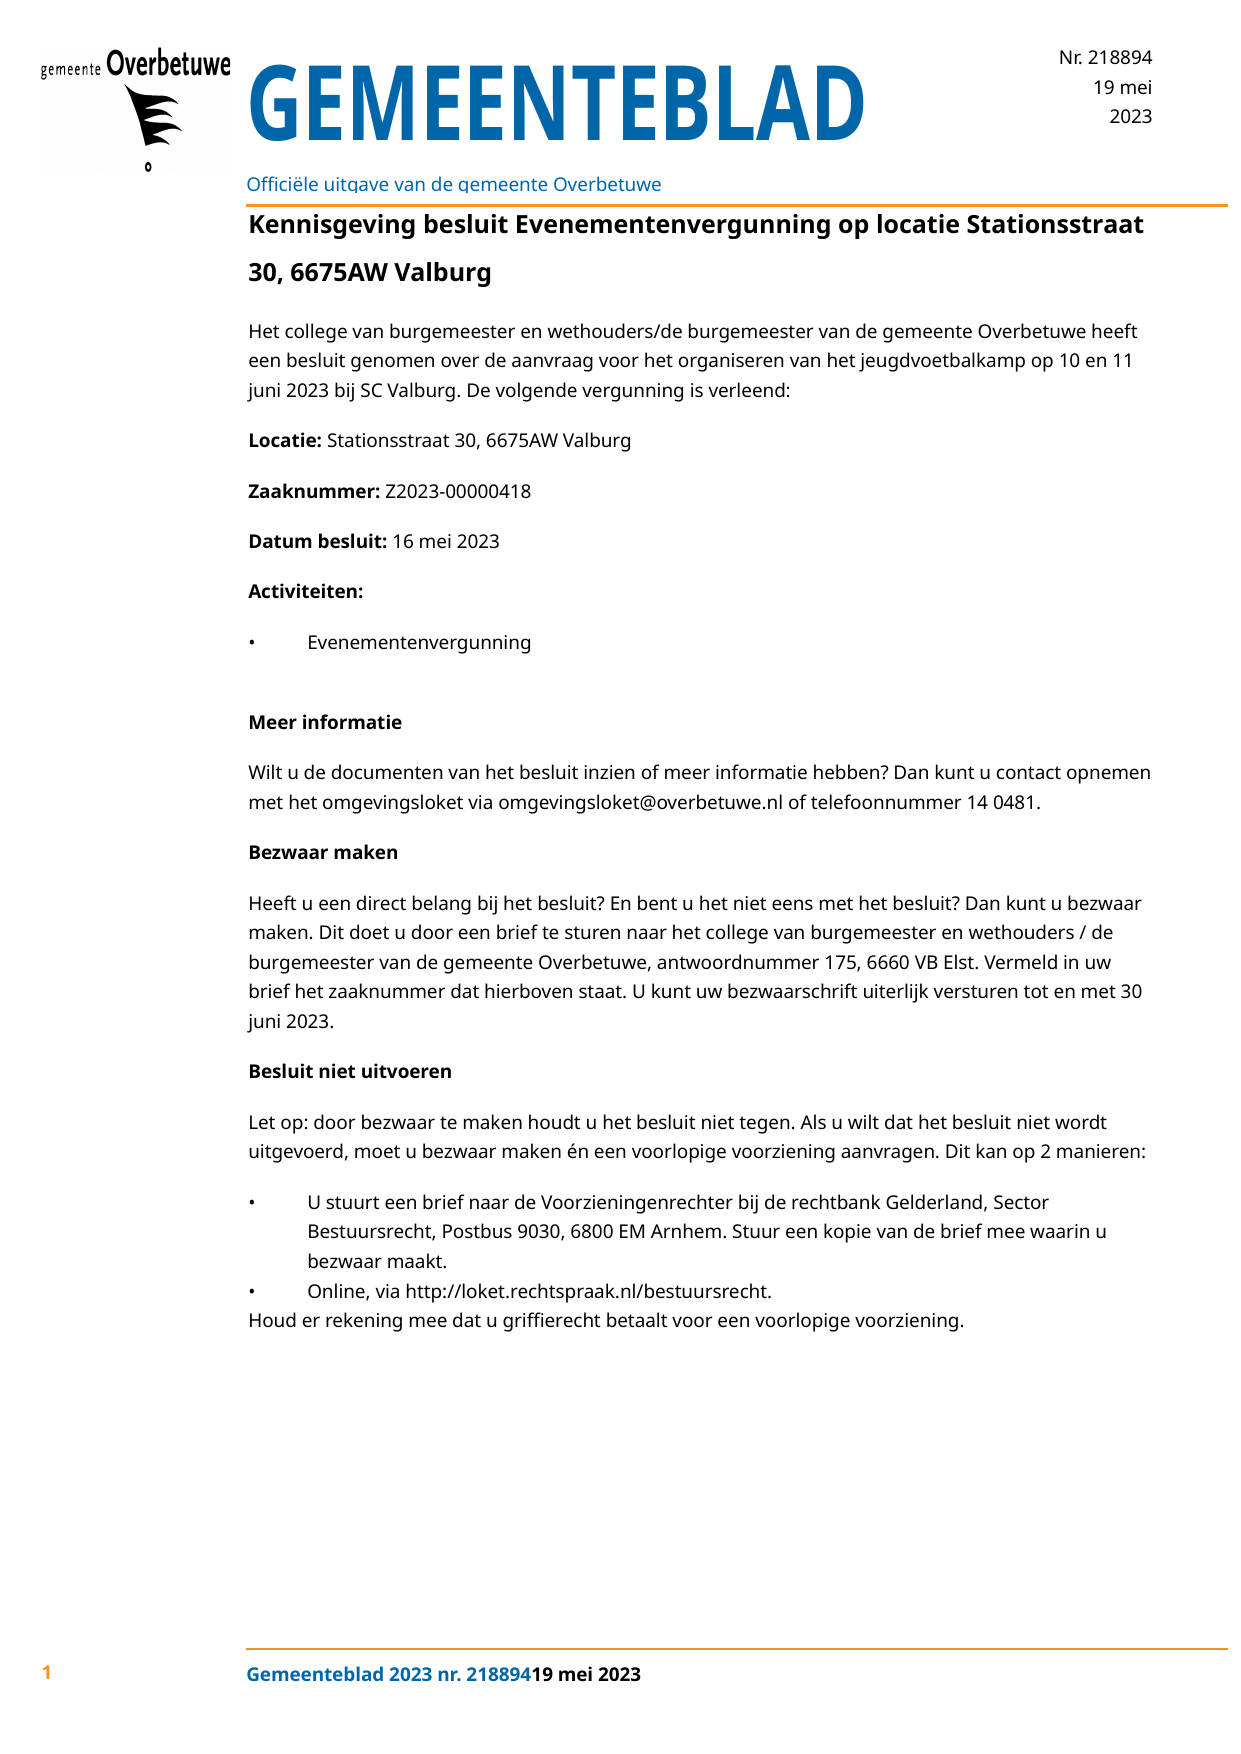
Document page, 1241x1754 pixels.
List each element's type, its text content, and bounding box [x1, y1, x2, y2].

list Evenementenvergunning [248, 629, 1152, 655]
text Kennisgeving besluit Evenementenvergunning op locatie Stationsstraat 30, 6675AW Valburg [248, 207, 1152, 288]
text Locatie: Stationsstraat 30, 6675AW Valburg [248, 427, 1152, 453]
text Wilt u de documenten van het besluit inzien of meer informatie hebben? Dan kunt u contact opnemen met het omgevingsloket via omgevingsloket@overbetuwe.nl of telefoonnummer 14 0481. [248, 759, 1152, 815]
text Heeft u een direct belang bij het besluit? En bent u het niet eens met het besluit? Dan kunt u bezwaar maken. Dit doet u door een brief te sturen naar het college van burgemeester en wethouders / de burgemeester van de gemeente Overbetuwe, antwoordnummer 175, 6660 VB Elst. Vermeld in uw brief het zaaknummer dat hierboven staat. U kunt uw bezwaarschrift uiterlijk versturen tot en met 30 juni 2023. [248, 890, 1152, 1034]
text Bezwaar maken [248, 839, 1152, 865]
list Online, via http://loket.rechtspraak.nl/bestuursrecht. [248, 1278, 1152, 1304]
picture [41, 47, 231, 172]
text Activiteiten: [248, 579, 1152, 604]
text Let op: door bezwaar te maken houdt u het besluit niet tegen. Als u wilt dat het besluit niet wordt uitgevoerd, moet u bezwaar maken én een voorlopige voorziening aanvragen. Dit kan op 2 manieren: [248, 1109, 1152, 1164]
text Houd er rekening mee dat u griffierecht betaalt voor een voorlopige voorziening. [248, 1307, 1152, 1333]
list U stuurt een brief naar de Voorzieningenrechter bij de rechtbank Gelderland, Sector Bestuursrecht, Postbus 9030, 6800 EM Arnhem. Stuur een kopie van de brief mee waarin u bezwaar maakt. [248, 1189, 1152, 1274]
text Zaaknummer: Z2023-00000418 [248, 478, 1152, 504]
text Het college van burgemeester en wethouders/de burgemeester van de gemeente Overbetuwe heeft een besluit genomen over de aanvraag voor het organiseren van het jeugdvoetbalkamp op 10 en 11 juni 2023 bij SC Valburg. De volgende vergunning is verleend: [248, 318, 1152, 403]
text Meer informatie [248, 709, 1152, 735]
text Besluit niet uitvoeren [248, 1059, 1152, 1084]
text Datum besluit: 16 mei 2023 [248, 528, 1152, 554]
